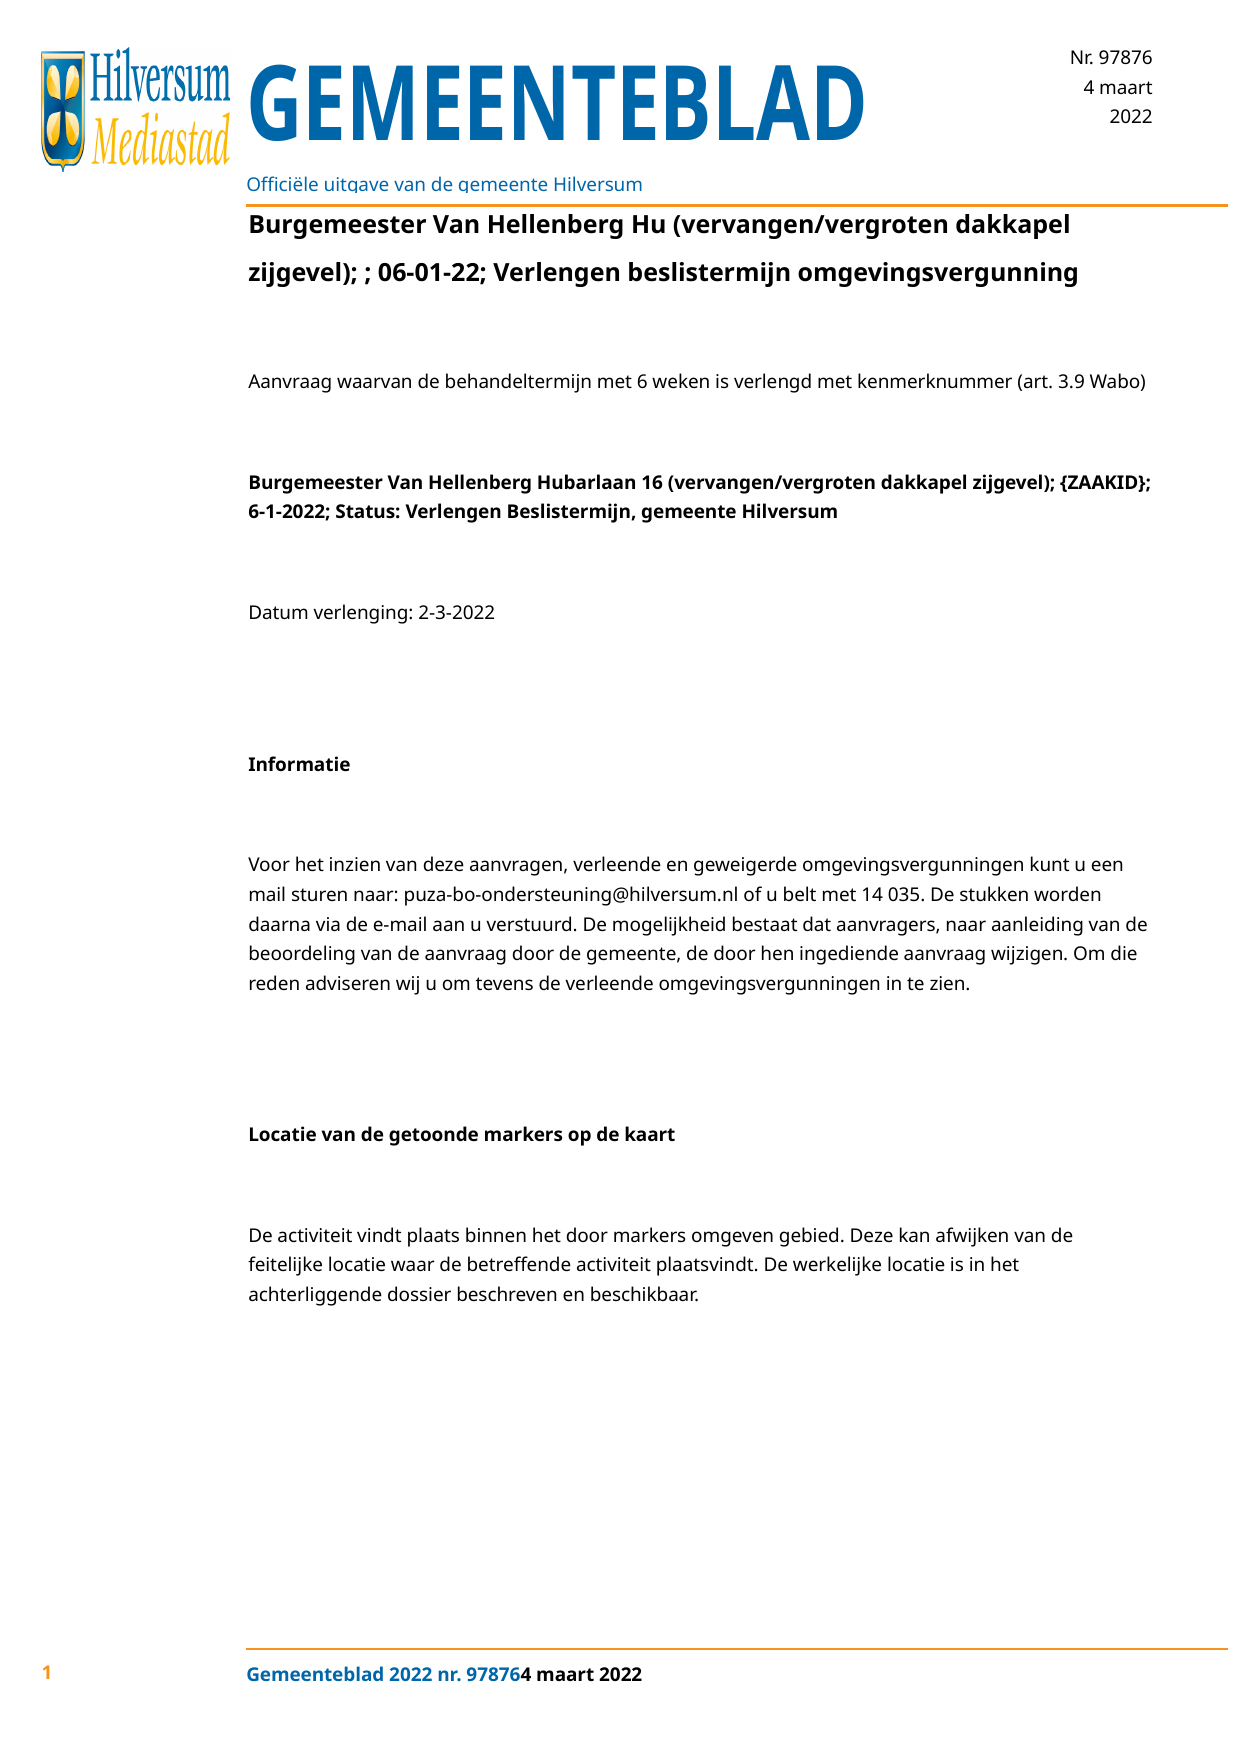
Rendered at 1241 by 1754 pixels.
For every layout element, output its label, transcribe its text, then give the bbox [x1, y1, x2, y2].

picture [41, 47, 231, 172]
text Locatie van de getoonde markers op de kaart [248, 1121, 1152, 1147]
text Voor het inzien van deze aanvragen, verleende en geweigerde omgevingsvergunningen kunt u een mail sturen naar: puza-bo-ondersteuning@hilversum.nl of u belt met 14 035. De stukken worden daarna via de e-mail aan u verstuurd. De mogelijkheid bestaat dat aanvragers, naar aanleiding van de beoordeling van de aanvraag door de gemeente, de door hen ingediende aanvraag wijzigen. Om die reden adviseren wij u om tevens de verleende omgevingsvergunningen in te zien. [248, 852, 1152, 996]
text Datum verlenging: 2-3-2022 [248, 599, 1152, 625]
text De activiteit vindt plaats binnen het door markers omgeven gebied. Deze kan afwijken van de feitelijke locatie waar de betreffende activiteit plaatsvindt. De werkelijke locatie is in het achterliggende dossier beschreven en beschikbaar. [248, 1222, 1152, 1307]
text Burgemeester Van Hellenberg Hu (vervangen/vergroten dakkapel zijgevel); ; 06-01-22; Verlengen beslistermijn omgevingsvergunning [248, 207, 1152, 288]
text Burgemeester Van Hellenberg Hubarlaan 16 (vervangen/vergroten dakkapel zijgevel); {ZAAKID}; 6-1-2022; Status: Verlengen Beslistermijn, gemeente Hilversum [248, 469, 1152, 524]
text Informatie [248, 751, 1152, 777]
text Aanvraag waarvan de behandeltermijn met 6 weken is verlengd met kenmerknummer (art. 3.9 Wabo) [248, 368, 1152, 394]
